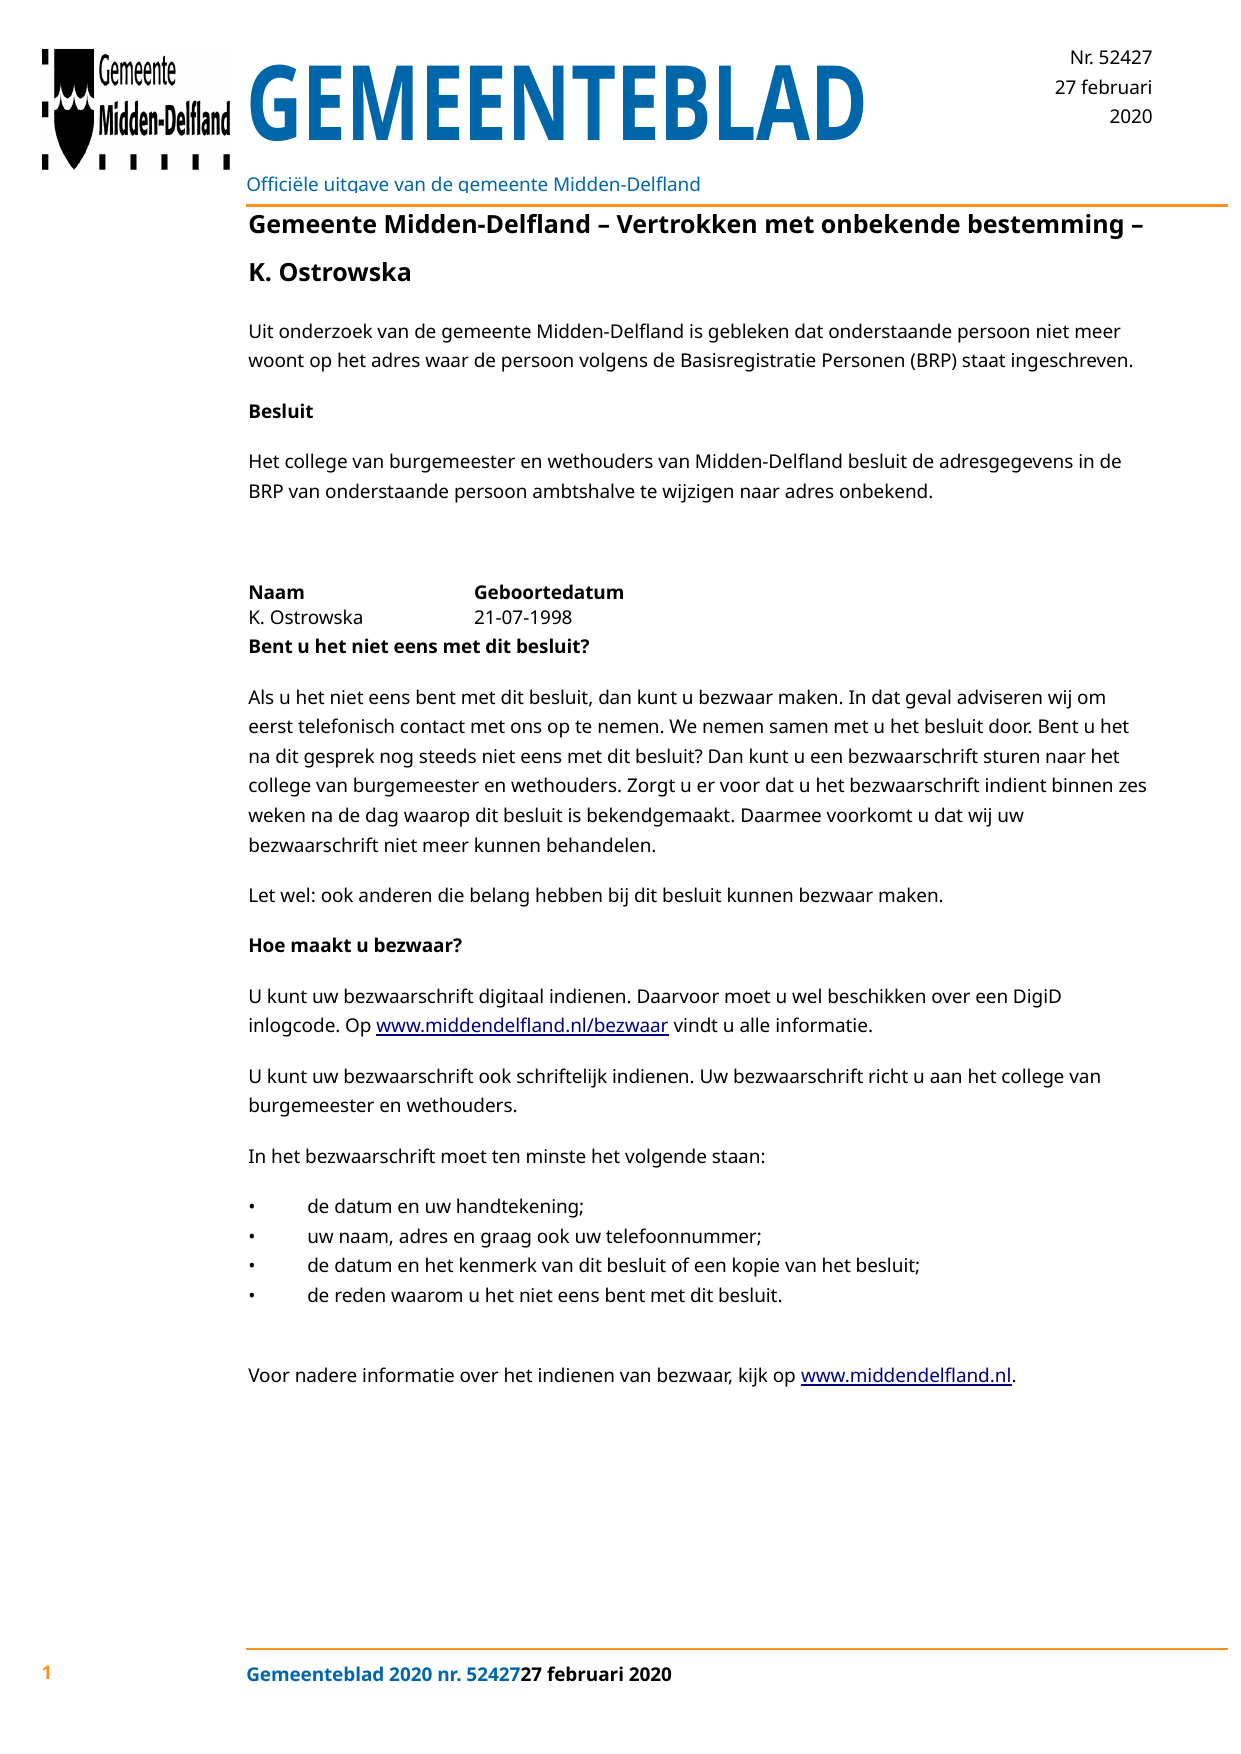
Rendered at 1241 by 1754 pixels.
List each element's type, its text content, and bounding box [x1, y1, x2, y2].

text Let wel: ook anderen die belang hebben bij dit besluit kunnen bezwaar maken. [248, 882, 1152, 908]
text In het bezwaarschrift moet ten minste het volgende staan: [248, 1143, 1152, 1169]
list de datum en uw handtekening; [248, 1193, 1152, 1219]
table_cell K. Ostrowska [248, 605, 474, 630]
text Bent u het niet eens met dit besluit? [248, 633, 1152, 659]
list uw naam, adres en graag ook uw telefoonnummer; [248, 1223, 1152, 1249]
text Hoe maakt u bezwaar? [248, 933, 1152, 958]
text Gemeente Midden-Delfland – Vertrokken met onbekende bestemming – K. Ostrowska [248, 207, 1152, 288]
table_cell 21-07-1998 [474, 605, 700, 630]
text Het college van burgemeester en wethouders van Midden-Delfland besluit de adresgegevens in de BRP van onderstaande persoon ambtshalve te wijzigen naar adres onbekend. [248, 448, 1152, 504]
text U kunt uw bezwaarschrift ook schriftelijk indienen. Uw bezwaarschrift richt u aan het college van burgemeester en wethouders. [248, 1063, 1152, 1118]
text Voor nadere informatie over het indienen van bezwaar, kijk op www.middendelfland.nl. [248, 1362, 1152, 1388]
list de reden waarom u het niet eens bent met dit besluit. [248, 1282, 1152, 1308]
text Uit onderzoek van de gemeente Midden-Delfland is gebleken dat onderstaande persoon niet meer woont op het adres waar de persoon volgens de Basisregistratie Personen (BRP) staat ingeschreven. [248, 318, 1152, 373]
text U kunt uw bezwaarschrift digitaal indienen. Daarvoor moet u wel beschikken over een DigiD inlogcode. Op www.middendelfland.nl/bezwaar vindt u alle informatie. [248, 983, 1152, 1038]
text Als u het niet eens bent met dit besluit, dan kunt u bezwaar maken. In dat geval adviseren wij om eerst telefonisch contact met ons op te nemen. We nemen samen met u het besluit door. Bent u het na dit gesprek nog steeds niet eens met dit besluit? Dan kunt u een bezwaarschrift sturen naar het college van burgemeester en wethouders. Zorgt u er voor dat u het bezwaarschrift indient binnen zes weken na de dag waarop dit besluit is bekendgemaakt. Daarmee voorkomt u dat wij uw bezwaarschrift niet meer kunnen behandelen. [248, 684, 1152, 858]
list de datum en het kenmerk van dit besluit of een kopie van het besluit; [248, 1253, 1152, 1278]
table_header Geboortedatum [474, 579, 700, 604]
table_header Naam [248, 579, 474, 604]
picture [41, 47, 231, 172]
text Besluit [248, 398, 1152, 424]
